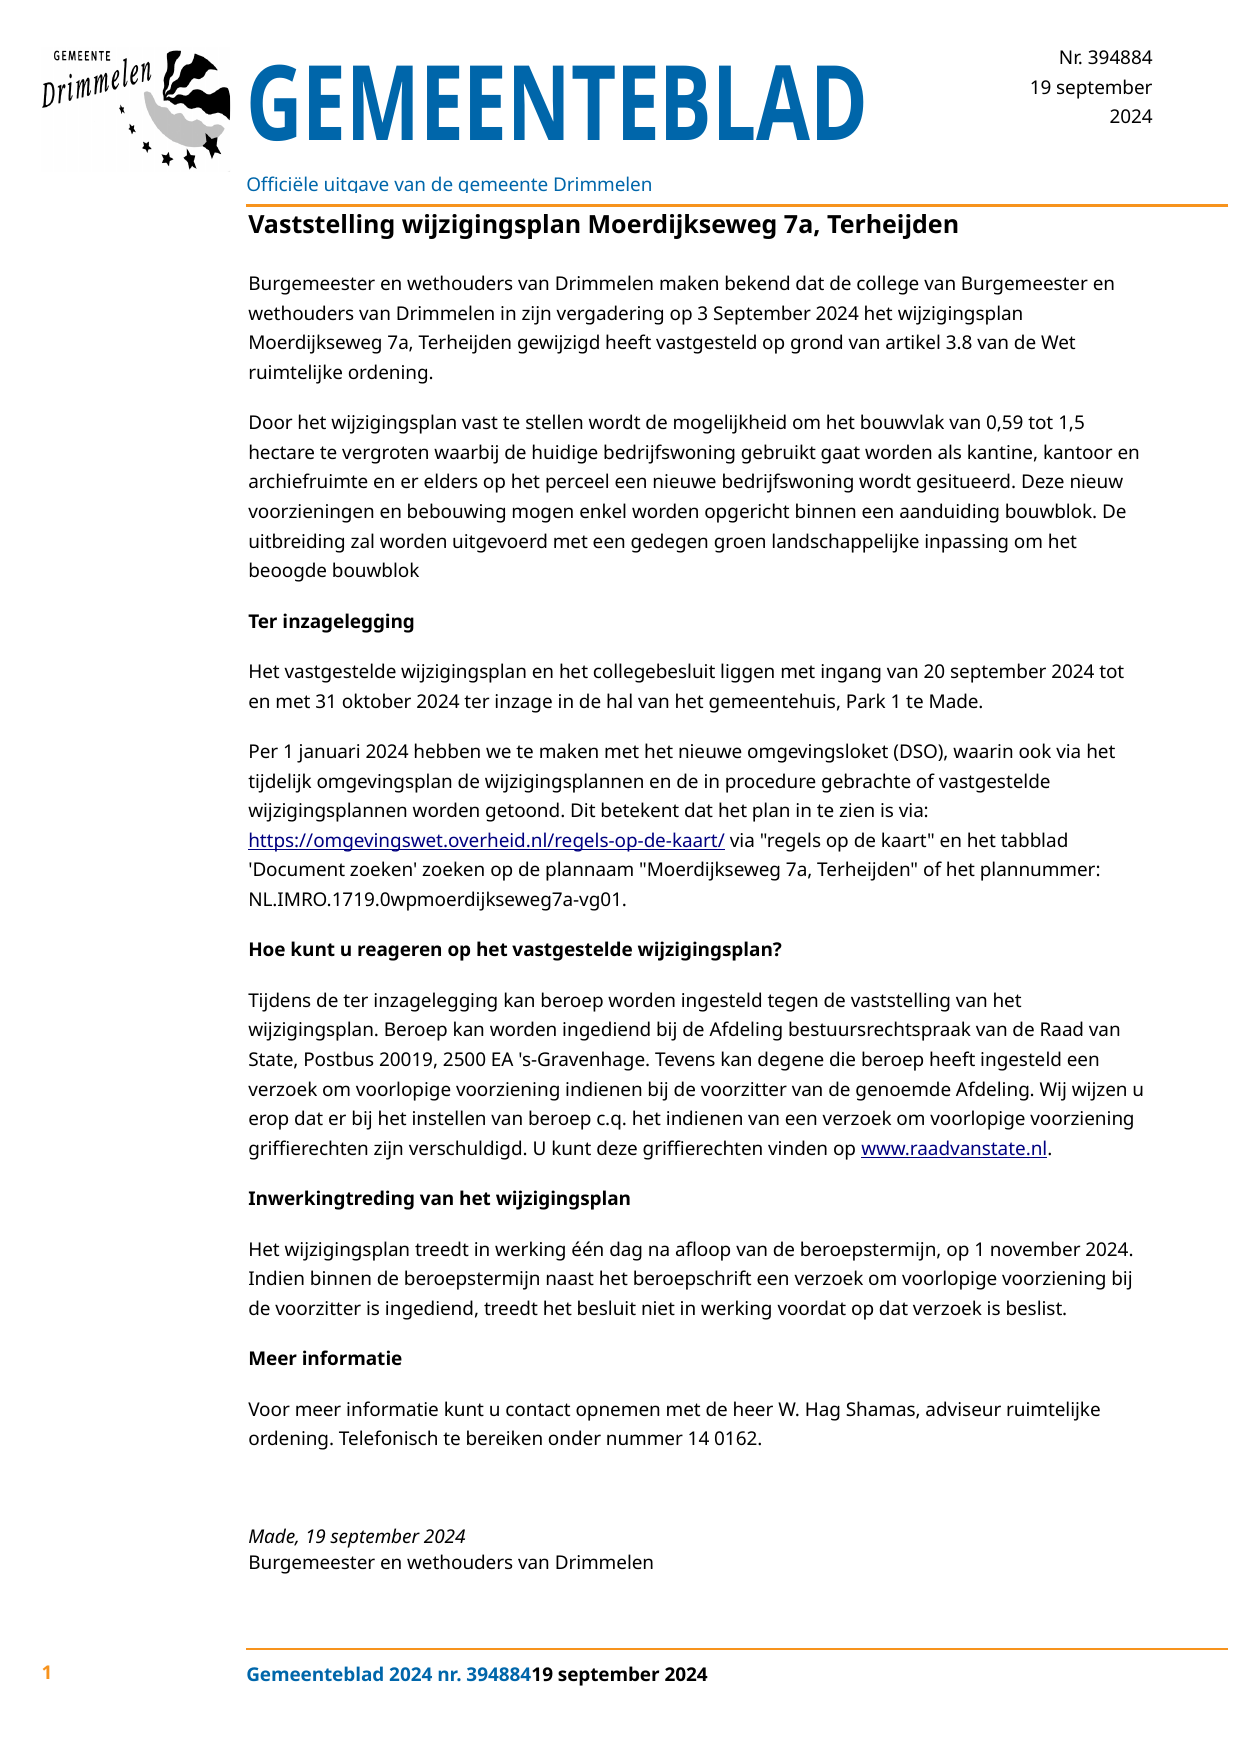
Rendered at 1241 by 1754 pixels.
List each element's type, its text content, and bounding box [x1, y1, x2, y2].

text Burgemeester en wethouders van Drimmelen [248, 1549, 1152, 1575]
text Tijdens de ter inzagelegging kan beroep worden ingesteld tegen de vaststelling van het wijzigingsplan. Beroep kan worden ingediend bij de Afdeling bestuursrechtspraak van de Raad van State, Postbus 20019, 2500 EA 's-Gravenhage. Tevens kan degene die beroep heeft ingesteld een verzoek om voorlopige voorziening indienen bij de voorzitter van de genoemde Afdeling. Wij wijzen u erop dat er bij het instellen van beroep c.q. het indienen van een verzoek om voorlopige voorziening griffierechten zijn verschuldigd. U kunt deze griffierechten vinden op www.raadvanstate.nl. [248, 987, 1152, 1161]
picture [41, 47, 231, 172]
text Burgemeester en wethouders van Drimmelen maken bekend dat de college van Burgemeester en wethouders van Drimmelen in zijn vergadering op 3 September 2024 het wijzigingsplan Moerdijkseweg 7a, Terheijden gewijzigd heeft vastgesteld op grond van artikel 3.8 van de Wet ruimtelijke ordening. [248, 270, 1152, 385]
text Het wijzigingsplan treedt in werking één dag na afloop van de beroepstermijn, op 1 november 2024. Indien binnen de beroepstermijn naast het beroepschrift een verzoek om voorlopige voorziening bij de voorzitter is ingediend, treedt het besluit niet in werking voordat op dat verzoek is beslist. [248, 1236, 1152, 1321]
text Ter inzagelegging [248, 608, 1152, 633]
text Vaststelling wijzigingsplan Moerdijkseweg 7a, Terheijden [248, 207, 1152, 241]
text Hoe kunt u reageren op het vastgestelde wijzigingsplan? [248, 937, 1152, 962]
text Het vastgestelde wijzigingsplan en het collegebesluit liggen met ingang van 20 september 2024 tot en met 31 oktober 2024 ter inzage in de hal van het gemeentehuis, Park 1 te Made. [248, 658, 1152, 713]
text Inwerkingtreding van het wijzigingsplan [248, 1185, 1152, 1211]
text Made, 19 september 2024 [248, 1523, 1152, 1549]
text Meer informatie [248, 1345, 1152, 1371]
text Voor meer informatie kunt u contact opnemen met de heer W. Hag Shamas, adviseur ruimtelijke ordening. Telefonisch te bereiken onder nummer 14 0162. [248, 1396, 1152, 1451]
text Door het wijzigingsplan vast te stellen wordt de mogelijkheid om het bouwvlak van 0,59 tot 1,5 hectare te vergroten waarbij de huidige bedrijfswoning gebruikt gaat worden als kantine, kantoor en archiefruimte en er elders op het perceel een nieuwe bedrijfswoning wordt gesitueerd. Deze nieuw voorzieningen en bebouwing mogen enkel worden opgericht binnen een aanduiding bouwblok. De uitbreiding zal worden uitgevoerd met een gedegen groen landschappelijke inpassing om het beoogde bouwblok [248, 409, 1152, 583]
text Per 1 januari 2024 hebben we te maken met het nieuwe omgevingsloket (DSO), waarin ook via het tijdelijk omgevingsplan de wijzigingsplannen en de in procedure gebrachte of vastgestelde wijzigingsplannen worden getoond. Dit betekent dat het plan in te zien is via: https://omgevingswet.overheid.nl/regels-op-de-kaart/ via "regels op de kaart" en het tabblad 'Document zoeken' zoeken op de plannaam "Moerdijkseweg 7a, Terheijden" of het plannummer: NL.IMRO.1719.0wpmoerdijkseweg7a-vg01. [248, 738, 1152, 912]
